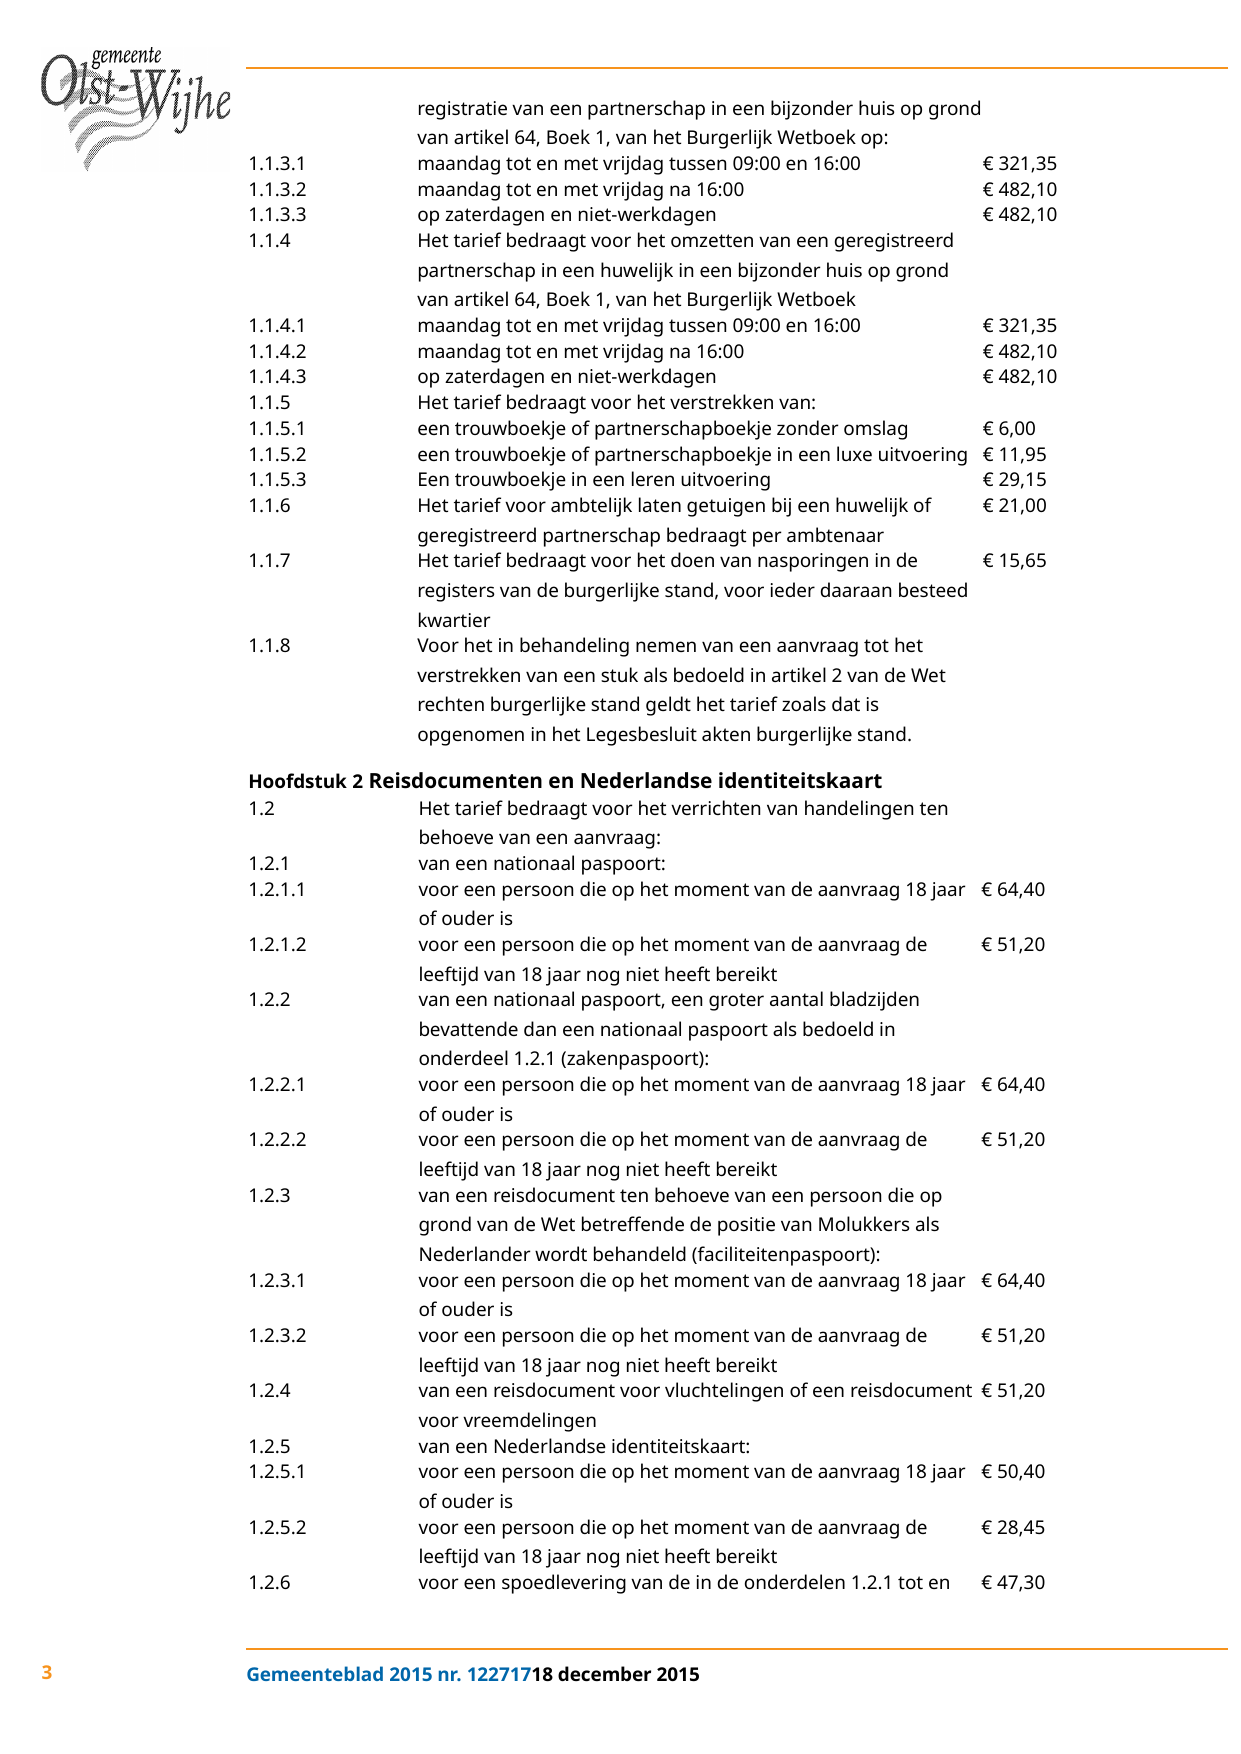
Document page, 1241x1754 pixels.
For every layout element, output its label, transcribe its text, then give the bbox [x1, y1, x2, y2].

table_cell € 15,65 [983, 548, 1152, 632]
table_cell 1.1.5 [248, 389, 417, 415]
table_cell maandag tot en met vrijdag tussen 09:00 en 16:00 [417, 312, 983, 338]
table_cell 1.2.5.2 [248, 1514, 418, 1569]
table_cell voor een persoon die op het moment van de aanvraag 18 jaar of ouder is [418, 1459, 981, 1514]
table_cell [983, 227, 1152, 312]
table_cell van een reisdocument ten behoeve van een persoon die op grond van de Wet betreffende de positie van Molukkers als Nederlander wordt behandeld (faciliteitenpaspoort): [418, 1182, 981, 1267]
table_cell 1.1.3.3 [248, 202, 417, 227]
table_cell 1.1.5.2 [248, 441, 417, 467]
table_cell 1.2.5.1 [248, 1459, 418, 1514]
table_cell op zaterdagen en niet-werkdagen [417, 202, 983, 227]
table_cell 1.2.2 [248, 986, 418, 1071]
table_cell 1.1.4.1 [248, 312, 417, 338]
table_header 1.2 [248, 795, 418, 850]
table_cell 1.1.4 [248, 227, 417, 312]
table_cell 1.2.2.1 [248, 1071, 418, 1127]
table_cell € 29,15 [983, 467, 1152, 492]
table_cell voor een persoon die op het moment van de aanvraag de leeftijd van 18 jaar nog niet heeft bereikt [418, 1514, 981, 1569]
table_cell maandag tot en met vrijdag na 16:00 [417, 176, 983, 202]
table_cell 1.2.1.2 [248, 931, 418, 986]
table_cell 1.2.5 [248, 1433, 418, 1458]
table_cell [981, 1433, 1152, 1458]
table_cell op zaterdagen en niet-werkdagen [417, 364, 983, 389]
table_cell voor een persoon die op het moment van de aanvraag 18 jaar of ouder is [418, 1267, 981, 1322]
table_cell voor een persoon die op het moment van de aanvraag de leeftijd van 18 jaar nog niet heeft bereikt [418, 1322, 981, 1377]
table_cell € 482,10 [983, 338, 1152, 364]
table_cell [981, 850, 1152, 876]
table_cell Het tarief bedraagt voor het doen van nasporingen in de registers van de burgerlijke stand, voor ieder daaraan besteed kwartier [417, 548, 983, 632]
table_cell voor een persoon die op het moment van de aanvraag 18 jaar of ouder is [418, 876, 981, 931]
table_cell € 482,10 [983, 364, 1152, 389]
table_cell van een nationaal paspoort, een groter aantal bladzijden bevattende dan een nationaal paspoort als bedoeld in onderdeel 1.2.1 (zakenpaspoort): [418, 986, 981, 1071]
picture [41, 47, 231, 172]
table_cell 1.1.4.3 [248, 364, 417, 389]
table_cell € 51,20 [981, 1127, 1152, 1182]
table_cell [983, 389, 1152, 415]
table_cell € 321,35 [983, 150, 1152, 176]
table_cell 1.2.3.1 [248, 1267, 418, 1322]
table_cell Het tarief bedraagt voor het omzetten van een geregistreerd partnerschap in een huwelijk in een bijzonder huis op grond van artikel 64, Boek 1, van het Burgerlijk Wetboek [417, 227, 983, 312]
table_cell € 482,10 [983, 176, 1152, 202]
table_cell een trouwboekje of partnerschapboekje zonder omslag [417, 415, 983, 441]
table_header [981, 795, 1152, 850]
table_cell € 482,10 [983, 202, 1152, 227]
table_cell 1.2.2.2 [248, 1127, 418, 1182]
table_cell van een reisdocument voor vluchtelingen of een reisdocument voor vreemdelingen [418, 1378, 981, 1433]
table_cell [248, 95, 417, 150]
table_cell 1.2.1.1 [248, 876, 418, 931]
table_cell een trouwboekje of partnerschapboekje in een luxe uitvoering [417, 441, 983, 467]
table_cell € 51,20 [981, 1322, 1152, 1377]
table_cell voor een persoon die op het moment van de aanvraag de leeftijd van 18 jaar nog niet heeft bereikt [418, 1127, 981, 1182]
table_cell 1.1.4.2 [248, 338, 417, 364]
table_cell 1.2.3 [248, 1182, 418, 1267]
table_cell voor een persoon die op het moment van de aanvraag 18 jaar of ouder is [418, 1071, 981, 1127]
table_cell [981, 986, 1152, 1071]
table_cell 1.2.3.2 [248, 1322, 418, 1377]
table_cell maandag tot en met vrijdag tussen 09:00 en 16:00 [417, 150, 983, 176]
table_cell € 50,40 [981, 1459, 1152, 1514]
table_cell € 64,40 [981, 1267, 1152, 1322]
table_cell Het tarief voor ambtelijk laten getuigen bij een huwelijk of geregistreerd partnerschap bedraagt per ambtenaar [417, 492, 983, 548]
table_cell [983, 633, 1152, 747]
table_cell € 47,30 [981, 1569, 1152, 1595]
table_cell van een Nederlandse identiteitskaart: [418, 1433, 981, 1458]
table_cell € 64,40 [981, 1071, 1152, 1127]
table_cell 1.1.5.3 [248, 467, 417, 492]
table_cell € 6,00 [983, 415, 1152, 441]
table_cell € 51,20 [981, 1378, 1152, 1433]
table_cell registratie van een partnerschap in een bijzonder huis op grond van artikel 64, Boek 1, van het Burgerlijk Wetboek op: [417, 95, 983, 150]
table_cell Het tarief bedraagt voor het verstrekken van: [417, 389, 983, 415]
table_cell 1.1.5.1 [248, 415, 417, 441]
table_cell Voor het in behandeling nemen van een aanvraag tot het verstrekken van een stuk als bedoeld in artikel 2 van de Wet rechten burgerlijke stand geldt het tarief zoals dat is opgenomen in het Legesbesluit akten burgerlijke stand. [417, 633, 983, 747]
table_cell € 28,45 [981, 1514, 1152, 1569]
table_cell voor een spoedlevering van de in de onderdelen 1.2.1 tot en [418, 1569, 981, 1595]
table_cell van een nationaal paspoort: [418, 850, 981, 876]
table_cell 1.2.4 [248, 1378, 418, 1433]
table_cell 1.1.8 [248, 633, 417, 747]
table_cell 1.1.3.1 [248, 150, 417, 176]
table_cell € 64,40 [981, 876, 1152, 931]
table_cell [983, 95, 1152, 150]
table_cell € 21,00 [983, 492, 1152, 548]
table_cell € 11,95 [983, 441, 1152, 467]
table_cell 1.2.6 [248, 1569, 418, 1595]
table_cell 1.1.3.2 [248, 176, 417, 202]
table_cell 1.2.1 [248, 850, 418, 876]
table_cell voor een persoon die op het moment van de aanvraag de leeftijd van 18 jaar nog niet heeft bereikt [418, 931, 981, 986]
table_cell 1.1.7 [248, 548, 417, 632]
table_cell 1.1.6 [248, 492, 417, 548]
table_cell [981, 1182, 1152, 1267]
table_cell Een trouwboekje in een leren uitvoering [417, 467, 983, 492]
table_cell € 51,20 [981, 931, 1152, 986]
text Hoofdstuk 2 Reisdocumenten en Nederlandse identiteitskaart [248, 766, 1152, 795]
table_cell € 321,35 [983, 312, 1152, 338]
table_header Het tarief bedraagt voor het verrichten van handelingen ten behoeve van een aanvraag: [418, 795, 981, 850]
table_cell maandag tot en met vrijdag na 16:00 [417, 338, 983, 364]
